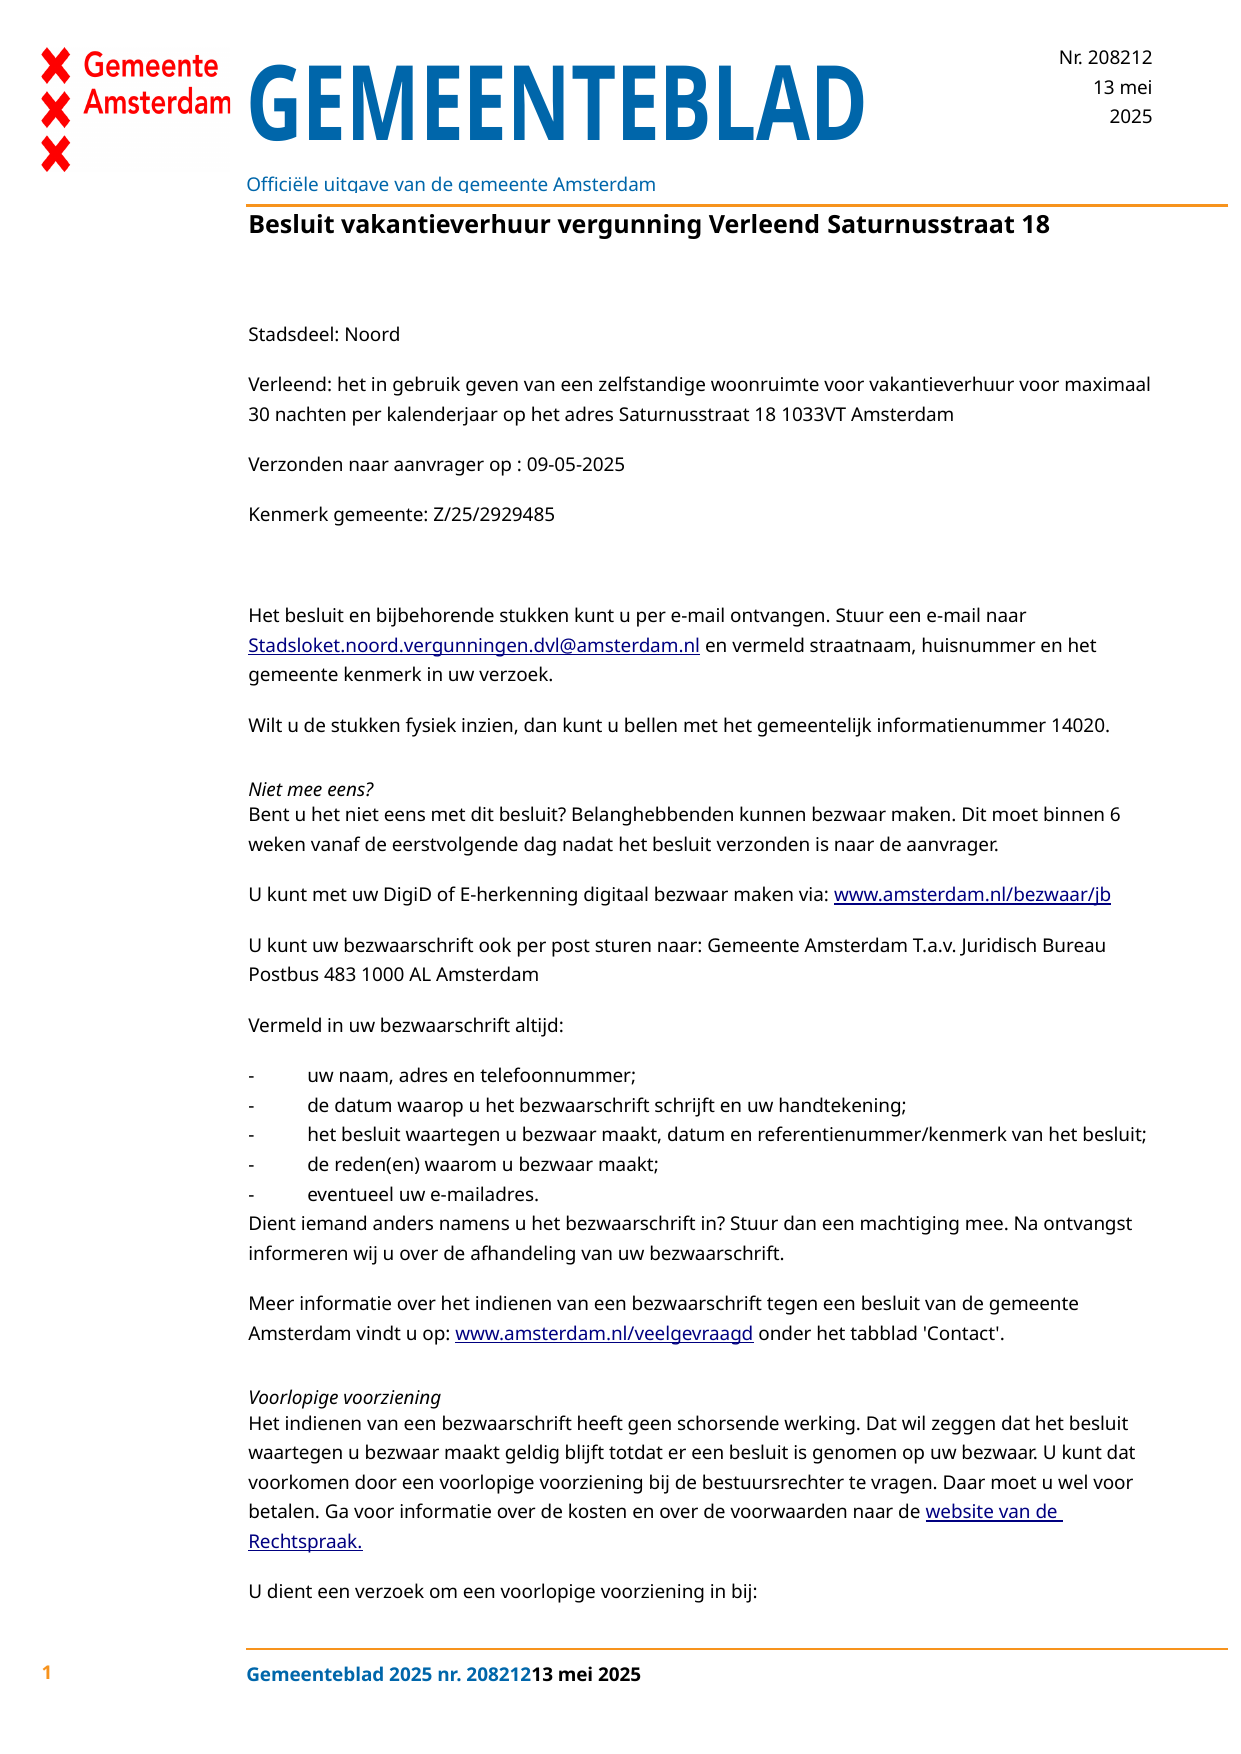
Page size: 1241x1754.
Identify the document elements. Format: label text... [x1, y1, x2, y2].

text Niet mee eens? [248, 776, 1152, 802]
text Het indienen van een bezwaarschrift heeft geen schorsende werking. Dat wil zeggen dat het besluit waartegen u bezwaar maakt geldig blijft totdat er een besluit is genomen op uw bezwaar. U kunt dat voorkomen door een voorlopige voorziening bij de bestuursrechter te vragen. Daar moet u wel voor betalen. Ga voor informatie over de kosten en over de voorwaarden naar de website van de Rechtspraak. [248, 1410, 1152, 1554]
list de datum waarop u het bezwaarschrift schrijft en uw handtekening; [248, 1092, 1152, 1118]
list de reden(en) waarom u bezwaar maakt; [248, 1151, 1152, 1177]
text Meer informatie over het indienen van een bezwaarschrift tegen een besluit van de gemeente Amsterdam vindt u op: www.amsterdam.nl/veelgevraagd onder het tabblad 'Contact'. [248, 1290, 1152, 1346]
text Wilt u de stukken fysiek inzien, dan kunt u bellen met het gemeentelijk informatienummer 14020. [248, 712, 1152, 738]
text U dient een verzoek om een voorlopige voorziening in bij: [248, 1578, 1152, 1604]
text Voorlopige voorziening [248, 1384, 1152, 1410]
text Het besluit en bijbehorende stukken kunt u per e-mail ontvangen. Stuur een e-mail naar Stadsloket.noord.vergunningen.dvl@amsterdam.nl en vermeld straatnaam, huisnummer en het gemeente kenmerk in uw verzoek. [248, 602, 1152, 687]
text Bent u het niet eens met dit besluit? Belanghebbenden kunnen bezwaar maken. Dit moet binnen 6 weken vanaf de eerstvolgende dag nadat het besluit verzonden is naar de aanvrager. [248, 802, 1152, 857]
list eventueel uw e-mailadres. [248, 1181, 1152, 1207]
text U kunt met uw DigiD of E-herkenning digitaal bezwaar maken via: www.amsterdam.nl/bezwaar/jb [248, 882, 1152, 907]
text Vermeld in uw bezwaarschrift altijd: [248, 1012, 1152, 1038]
text U kunt uw bezwaarschrift ook per post sturen naar: Gemeente Amsterdam T.a.v. Juridisch Bureau Postbus 483 1000 AL Amsterdam [248, 932, 1152, 987]
picture [41, 47, 231, 172]
list uw naam, adres en telefoonnummer; [248, 1062, 1152, 1088]
text Dient iemand anders namens u het bezwaarschrift in? Stuur dan een machtiging mee. Na ontvangst informeren wij u over de afhandeling van uw bezwaarschrift. [248, 1210, 1152, 1266]
list het besluit waartegen u bezwaar maakt, datum en referentienummer/kenmerk van het besluit; [248, 1122, 1152, 1147]
text Kenmerk gemeente: Z/25/2929485 [248, 502, 1152, 527]
text Stadsdeel: Noord [248, 321, 1152, 346]
text Verzonden naar aanvrager op : 09-05-2025 [248, 451, 1152, 477]
text Verleend: het in gebruik geven van een zelfstandige woonruimte voor vakantieverhuur voor maximaal 30 nachten per kalenderjaar op het adres Saturnusstraat 18 1033VT Amsterdam [248, 371, 1152, 426]
text Besluit vakantieverhuur vergunning Verleend Saturnusstraat 18 [248, 207, 1152, 241]
